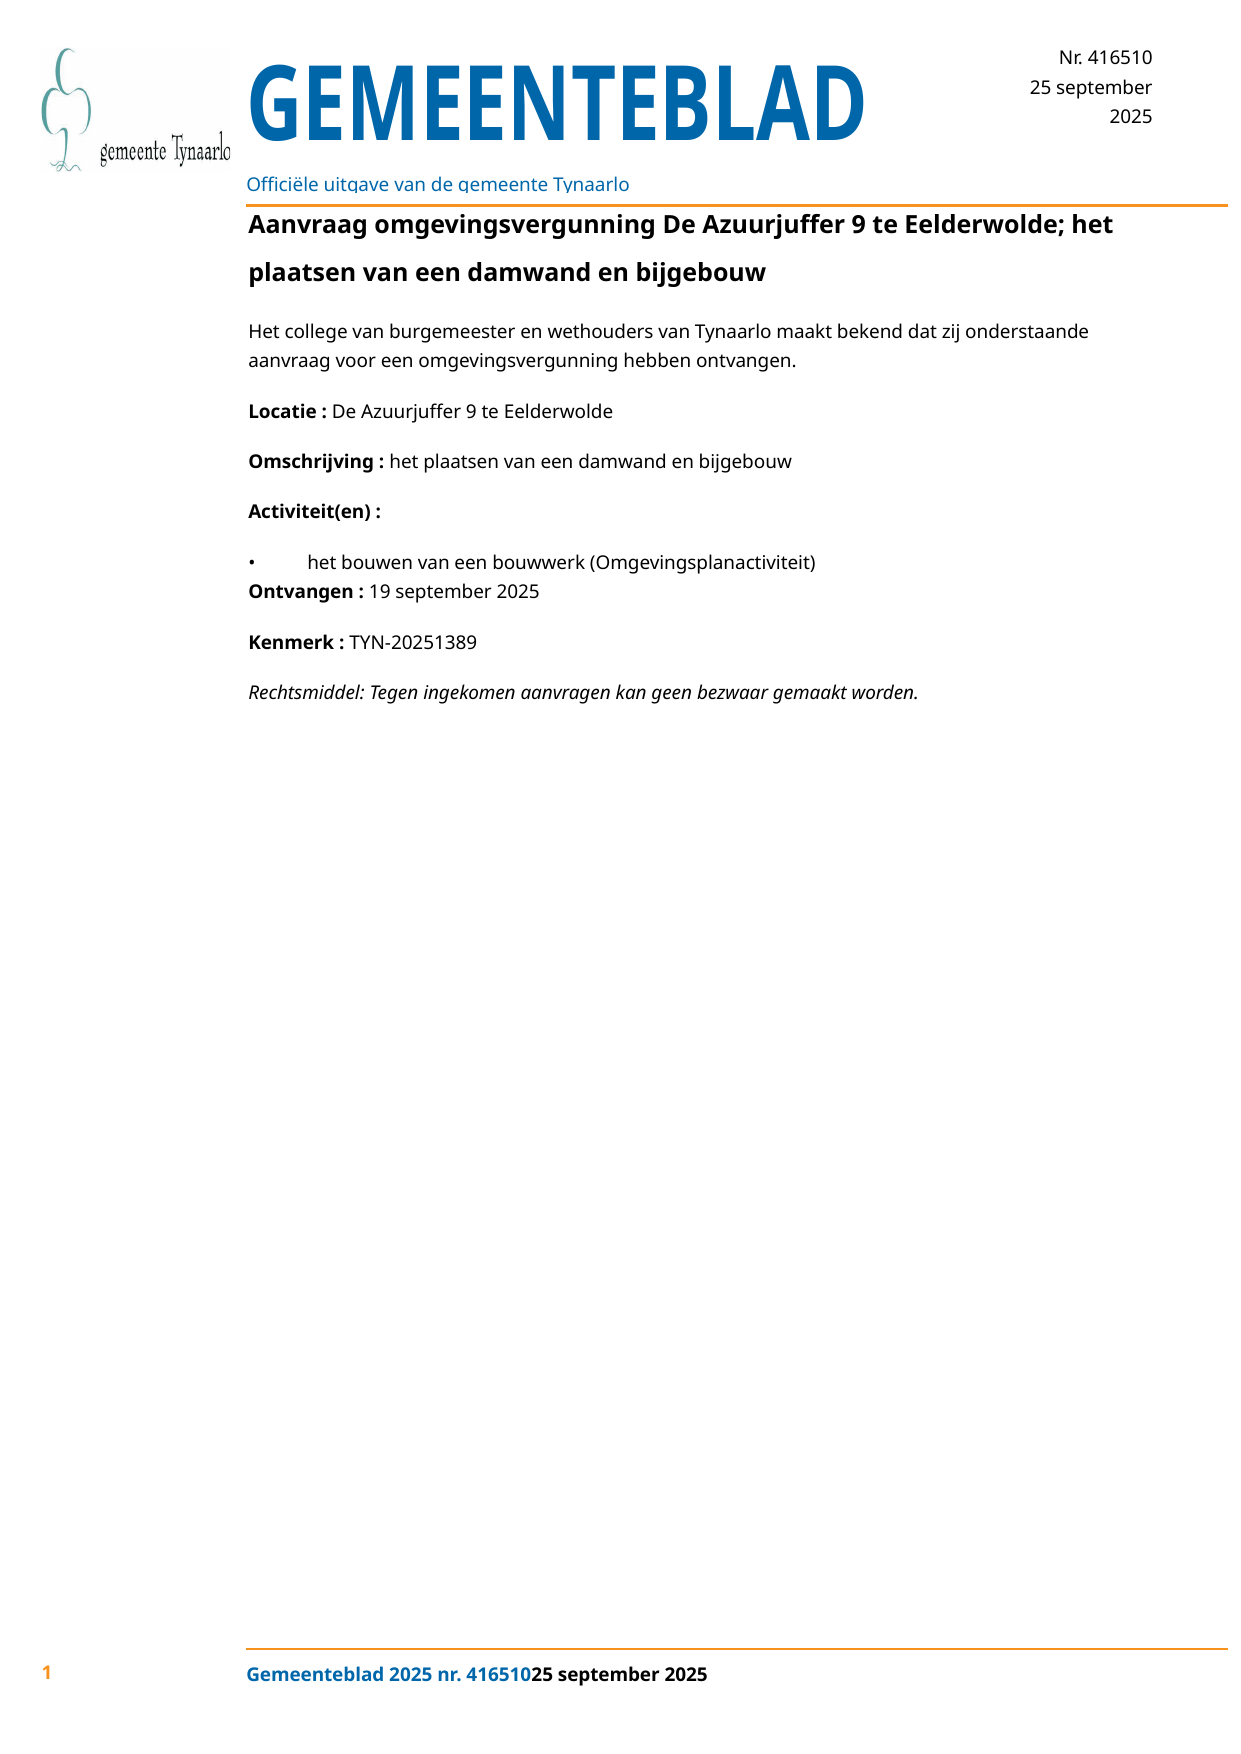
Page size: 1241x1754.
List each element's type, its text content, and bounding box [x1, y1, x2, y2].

text Locatie : De Azuurjuffer 9 te Eelderwolde [248, 398, 1152, 424]
text Activiteit(en) : [248, 499, 1152, 524]
picture [41, 47, 231, 172]
text Het college van burgemeester en wethouders van Tynaarlo maakt bekend dat zij onderstaande aanvraag voor een omgevingsvergunning hebben ontvangen. [248, 318, 1152, 373]
text Aanvraag omgevingsvergunning De Azuurjuffer 9 te Eelderwolde; het plaatsen van een damwand en bijgebouw [248, 207, 1152, 288]
list het bouwen van een bouwwerk (Omgevingsplanactiviteit) [248, 549, 1152, 575]
text Rechtsmiddel: Tegen ingekomen aanvragen kan geen bezwaar gemaakt worden. [248, 679, 1152, 705]
text Ontvangen : 19 september 2025 [248, 579, 1152, 604]
text Kenmerk : TYN-20251389 [248, 629, 1152, 655]
text Omschrijving : het plaatsen van een damwand en bijgebouw [248, 448, 1152, 474]
